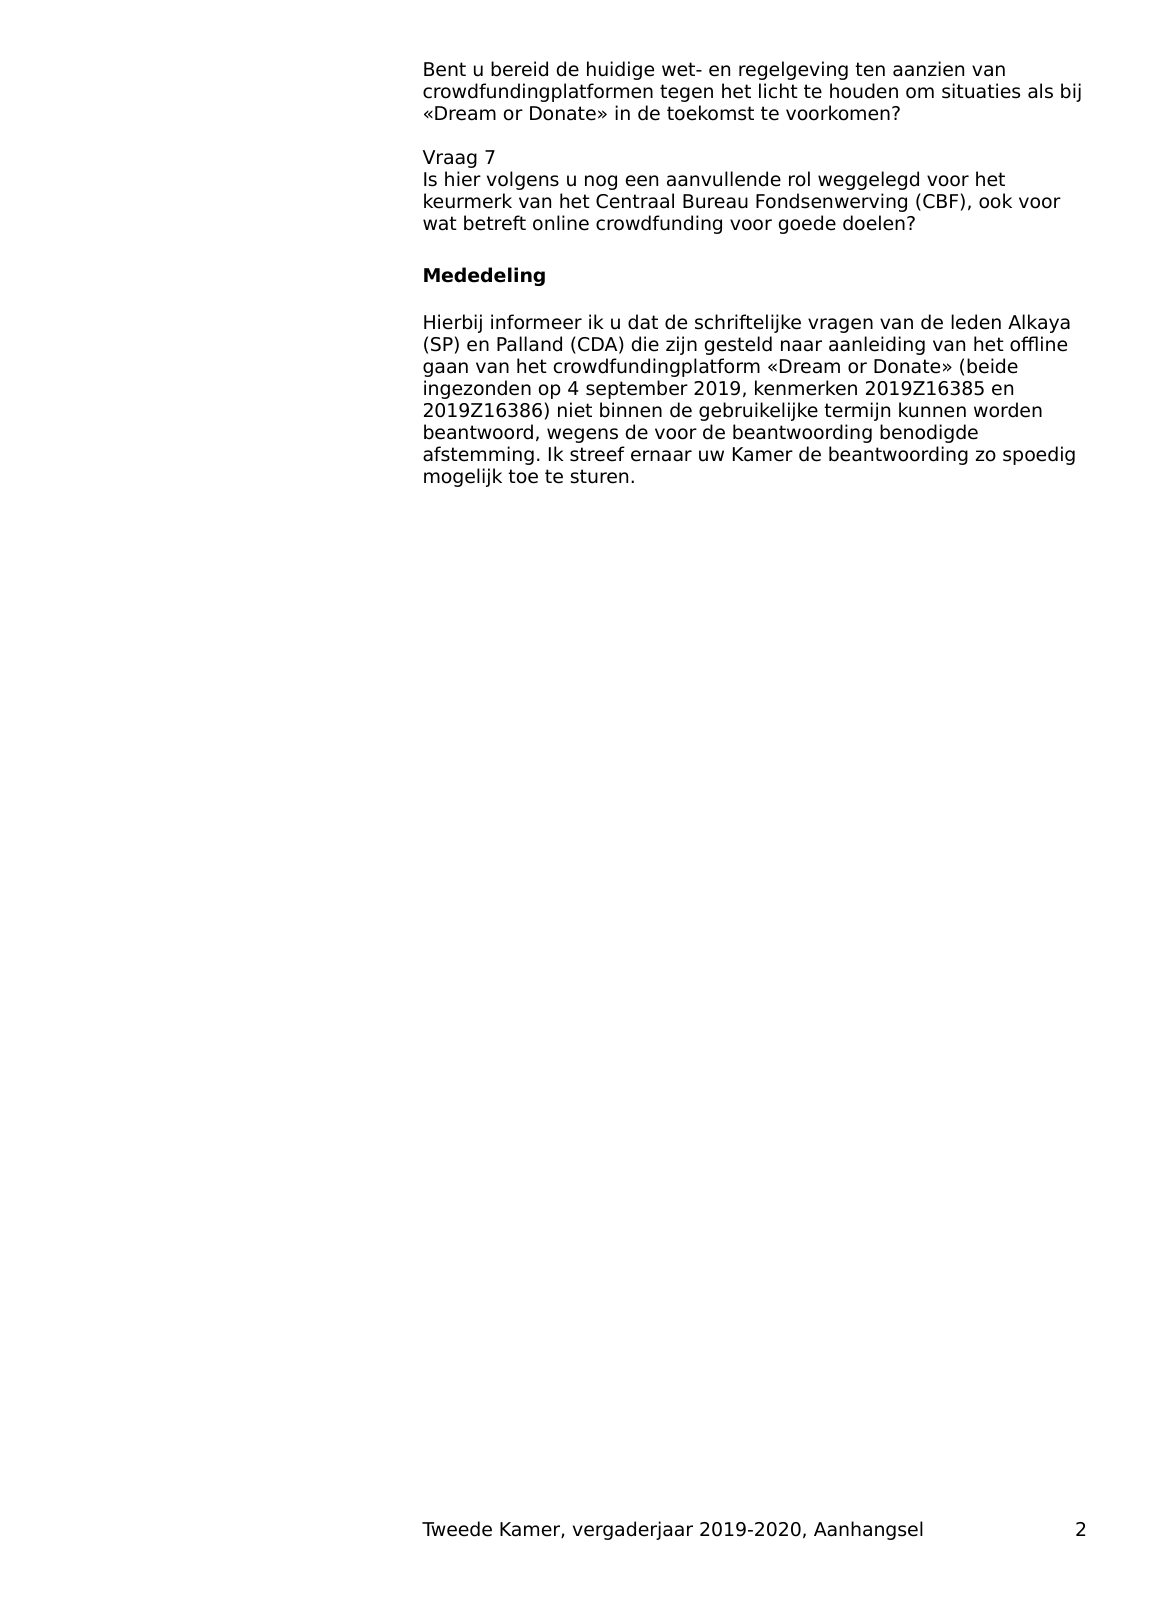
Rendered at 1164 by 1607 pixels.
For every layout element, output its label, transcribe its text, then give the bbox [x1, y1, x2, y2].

text Bent u bereid de huidige wet- en regelgeving ten aanzien van crowdfundingplatformen tegen het licht te houden om situaties als bij «Dream or Donate» in de toekomst te voorkomen? [422, 59, 1087, 125]
text Is hier volgens u nog een aanvullende rol weggelegd voor het keurmerk van het Centraal Bureau Fondsenwerving (CBF), ook voor wat betreft online crowdfunding voor goede doelen? [422, 169, 1087, 235]
subtitle Mededeling [422, 265, 1087, 287]
text Hierbij informeer ik u dat de schriftelijke vragen van de leden Alkaya (SP) en Palland (CDA) die zijn gesteld naar aanleiding van het offline gaan van het crowdfundingplatform «Dream or Donate» (beide ingezonden op 4 september 2019, kenmerken 2019Z16385 en 2019Z16386) niet binnen de gebruikelijke termijn kunnen worden beantwoord, wegens de voor de beantwoording benodigde afstemming. Ik streef ernaar uw Kamer de beantwoording zo spoedig mogelijk toe te sturen. [422, 312, 1087, 488]
text Vraag 7 [422, 147, 1087, 169]
